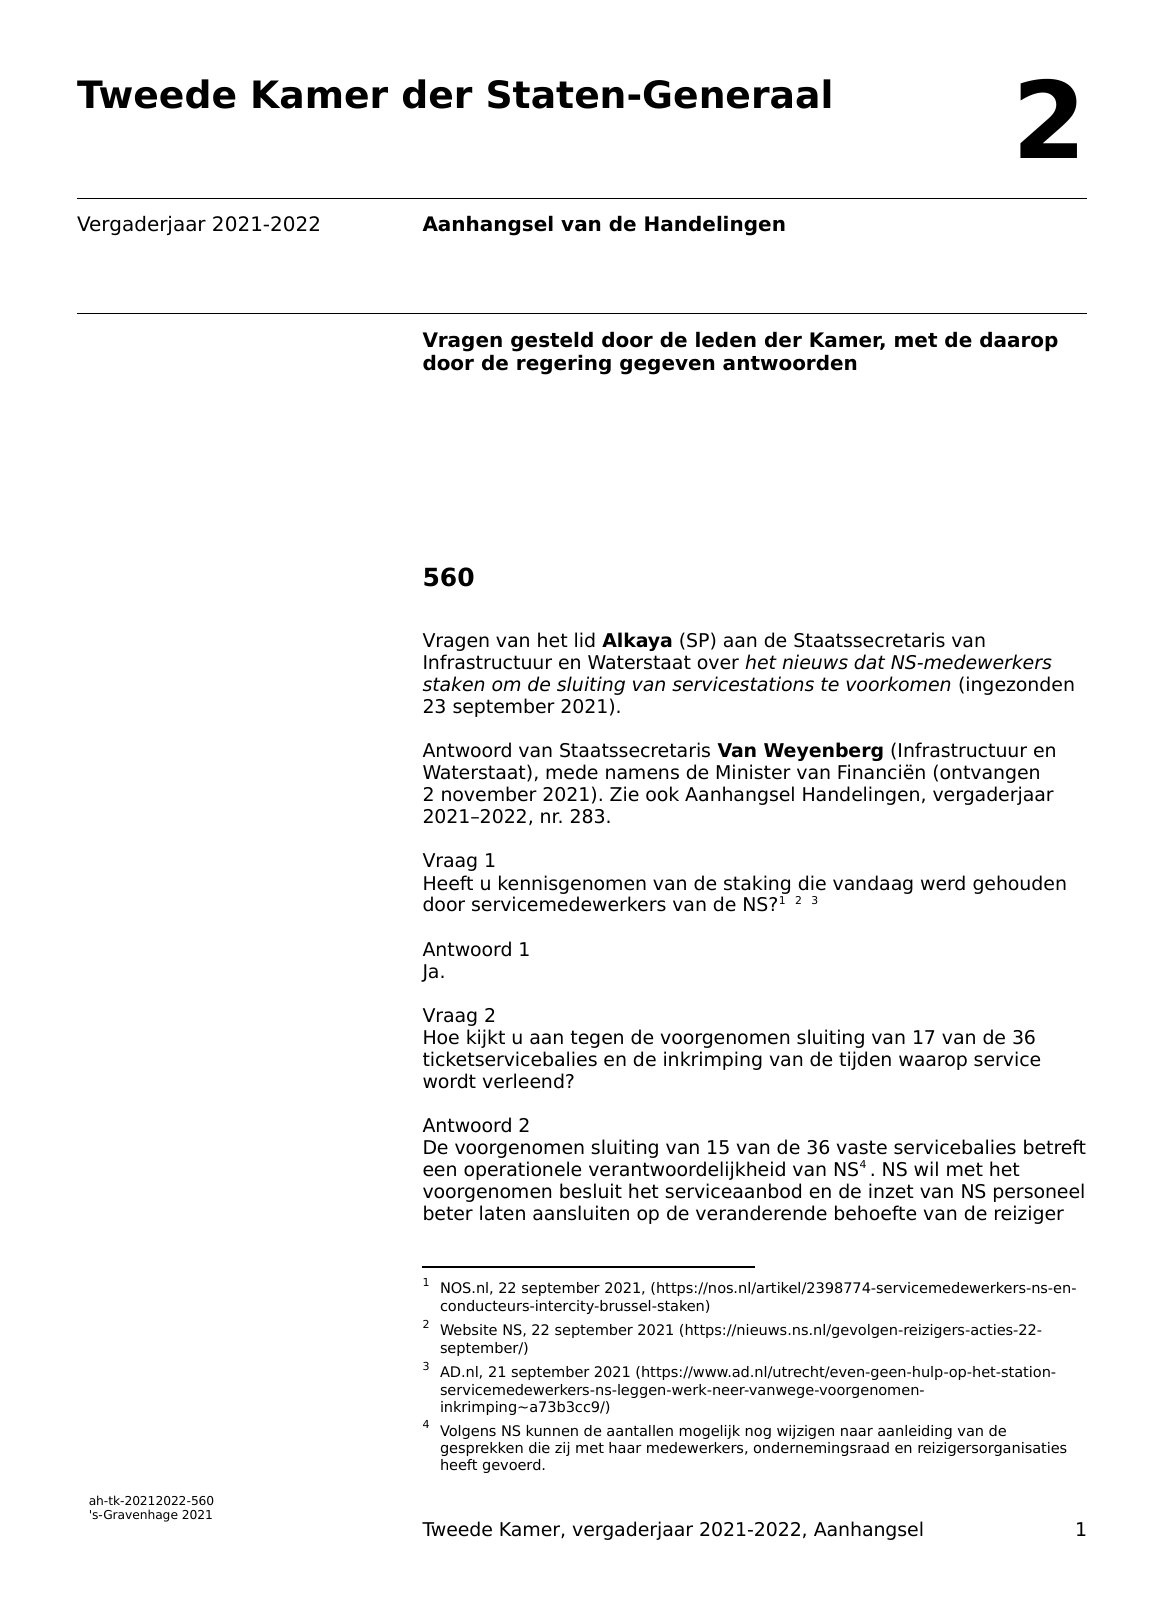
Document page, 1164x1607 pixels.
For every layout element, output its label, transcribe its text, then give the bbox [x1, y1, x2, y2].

table_cell Vergaderjaar 2021-2022 [77, 199, 422, 313]
text Hoe kijkt u aan tegen de voorgenomen sluiting van 17 van de 36 ticketservicebalies en de inkrimping van de tijden waarop service wordt verleend? [422, 1027, 1087, 1093]
text Vragen van het lid Alkaya (SP) aan de Staatssecretaris van Infrastructuur en Waterstaat over het nieuws dat NS-medewerkers staken om de sluiting van servicestations te voorkomen (ingezonden 23 september 2021). [422, 630, 1087, 718]
text Website NS, 22 september 2021 (https://nieuws.ns.nl/gevolgen-reizigers-acties-22-september/) [422, 1318, 1087, 1357]
text AD.nl, 21 september 2021 (https://www.ad.nl/utrecht/even-geen-hulp-op-het-station-servicemedewerkers-ns-leggen-werk-neer-vanwege-voorgenomen-inkrimping~a73b3cc9/) [422, 1360, 1087, 1416]
text Antwoord van Staatssecretaris Van Weyenberg (Infrastructuur en Waterstaat), mede namens de Minister van Financiën (ontvangen 2 november 2021). Zie ook Aanhangsel Handelingen, vergaderjaar 2021–2022, nr. 283. [422, 740, 1087, 828]
table_header 2 [886, 59, 1087, 198]
text Vraag 2 [422, 1005, 1087, 1027]
text Vraag 1 [422, 850, 1087, 872]
text Heeft u kennisgenomen van de staking die vandaag werd gehouden door servicemedewerkers van de NS? [422, 872, 1087, 916]
table_cell Aanhangsel van de Handelingen [422, 199, 1087, 313]
table_header Tweede Kamer der Staten-Generaal [77, 59, 886, 198]
text NOS.nl, 22 september 2021, (https://nos.nl/artikel/2398774-servicemedewerkers-ns-en-conducteurs-intercity-brussel-staken) [422, 1276, 1087, 1315]
text Volgens NS kunnen de aantallen mogelijk nog wijzigen naar aanleiding van de gesprekken die zij met haar medewerkers, ondernemingsraad en reizigersorganisaties heeft gevoerd. [422, 1418, 1087, 1474]
table_cell [77, 314, 422, 375]
text ah-tk-20212022-560 [88, 1494, 323, 1508]
text 560 [422, 563, 1087, 592]
text Antwoord 1 [422, 938, 1087, 961]
text 's-Gravenhage 2021 [88, 1508, 323, 1522]
text Ja. [422, 961, 1087, 982]
text Antwoord 2 [422, 1115, 1087, 1137]
text De voorgenomen sluiting van 15 van de 36 vaste servicebalies betreft een operationele verantwoordelijkheid van NS. NS wil met het voorgenomen besluit het serviceaanbod en de inzet van NS personeel beter laten aansluiten op de veranderende behoefte van de reiziger [422, 1137, 1087, 1225]
table_cell Vragen gesteld door de leden der Kamer, met de daarop door de regering gegeven antwoorden [422, 314, 1087, 375]
